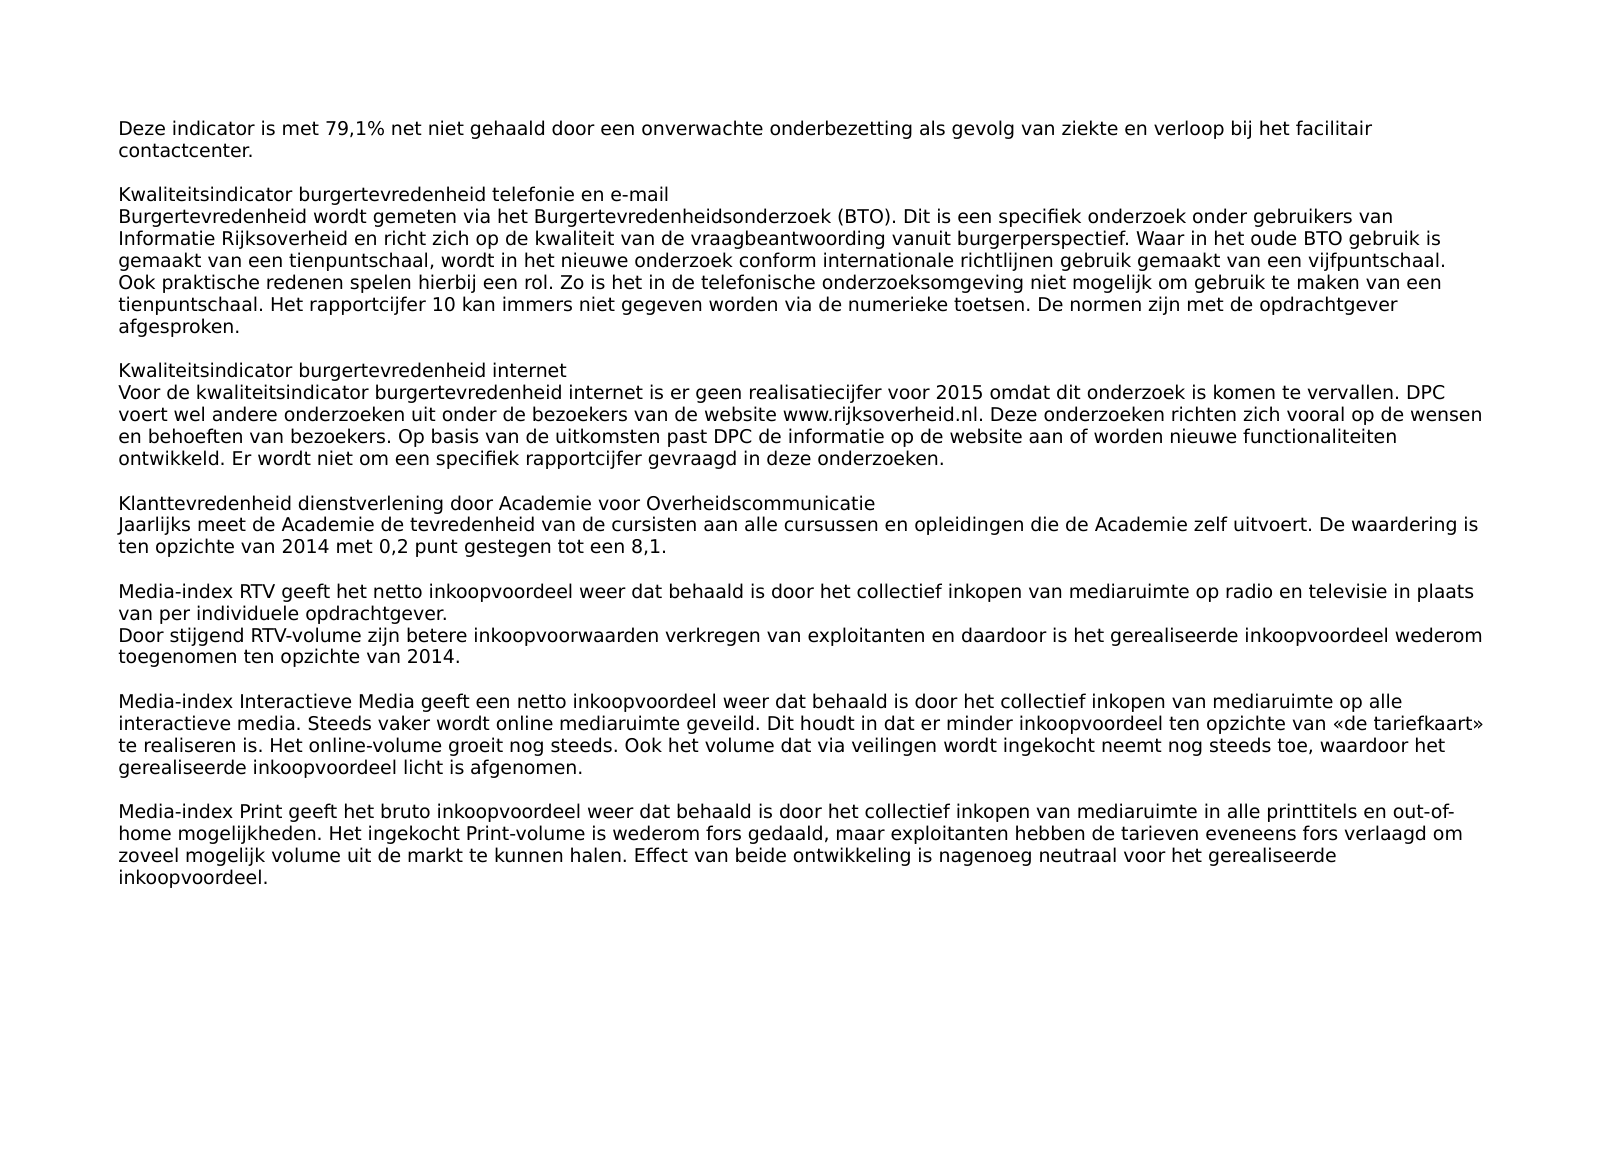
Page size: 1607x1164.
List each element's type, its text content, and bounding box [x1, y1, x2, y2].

text Media-index RTV geeft het netto inkoopvoordeel weer dat behaald is door het collectief inkopen van mediaruimte op radio en televisie in plaats van per individuele opdrachtgever. [118, 581, 1488, 624]
text Media-index Print geeft het bruto inkoopvoordeel weer dat behaald is door het collectief inkopen van mediaruimte in alle printtitels en out-of-home mogelijkheden. Het ingekocht Print-volume is wederom fors gedaald, maar exploitanten hebben de tarieven eveneens fors verlaagd om zoveel mogelijk volume uit de markt te kunnen halen. Effect van beide ontwikkeling is nagenoeg neutraal voor het gerealiseerde inkoopvoordeel. [118, 801, 1488, 889]
text Voor de kwaliteitsindicator burgertevredenheid internet is er geen realisatiecijfer voor 2015 omdat dit onderzoek is komen te vervallen. DPC voert wel andere onderzoeken uit onder de bezoekers van de website www.rijksoverheid.nl. Deze onderzoeken richten zich vooral op de wensen en behoeften van bezoekers. Op basis van de uitkomsten past DPC de informatie op de website aan of worden nieuwe functionaliteiten ontwikkeld. Er wordt niet om een specifiek rapportcijfer gevraagd in deze onderzoeken. [118, 382, 1488, 470]
text Deze indicator is met 79,1% net niet gehaald door een onverwachte onderbezetting als gevolg van ziekte en verloop bij het facilitair contactcenter. [118, 118, 1488, 162]
text Kwaliteitsindicator burgertevredenheid internet [118, 360, 1488, 382]
text Kwaliteitsindicator burgertevredenheid telefonie en e-mail [118, 184, 1488, 206]
text Media-index Interactieve Media geeft een netto inkoopvoordeel weer dat behaald is door het collectief inkopen van mediaruimte op alle interactieve media. Steeds vaker wordt online mediaruimte geveild. Dit houdt in dat er minder inkoopvoordeel ten opzichte van «de tariefkaart» te realiseren is. Het online-volume groeit nog steeds. Ook het volume dat via veilingen wordt ingekocht neemt nog steeds toe, waardoor het gerealiseerde inkoopvoordeel licht is afgenomen. [118, 691, 1488, 778]
text Jaarlijks meet de Academie de tevredenheid van de cursisten aan alle cursussen en opleidingen die de Academie zelf uitvoert. De waardering is ten opzichte van 2014 met 0,2 punt gestegen tot een 8,1. [118, 514, 1488, 558]
text Burgertevredenheid wordt gemeten via het Burgertevredenheidsonderzoek (BTO). Dit is een specifiek onderzoek onder gebruikers van Informatie Rijksoverheid en richt zich op de kwaliteit van de vraagbeantwoording vanuit burgerperspectief. Waar in het oude BTO gebruik is gemaakt van een tienpuntschaal, wordt in het nieuwe onderzoek conform internationale richtlijnen gebruik gemaakt van een vijfpuntschaal. Ook praktische redenen spelen hierbij een rol. Zo is het in de telefonische onderzoeksomgeving niet mogelijk om gebruik te maken van een tienpuntschaal. Het rapportcijfer 10 kan immers niet gegeven worden via de numerieke toetsen. De normen zijn met de opdrachtgever afgesproken. [118, 206, 1488, 338]
text Klanttevredenheid dienstverlening door Academie voor Overheidscommunicatie [118, 492, 1488, 514]
text Door stijgend RTV-volume zijn betere inkoopvoorwaarden verkregen van exploitanten en daardoor is het gerealiseerde inkoopvoordeel wederom toegenomen ten opzichte van 2014. [118, 624, 1488, 668]
